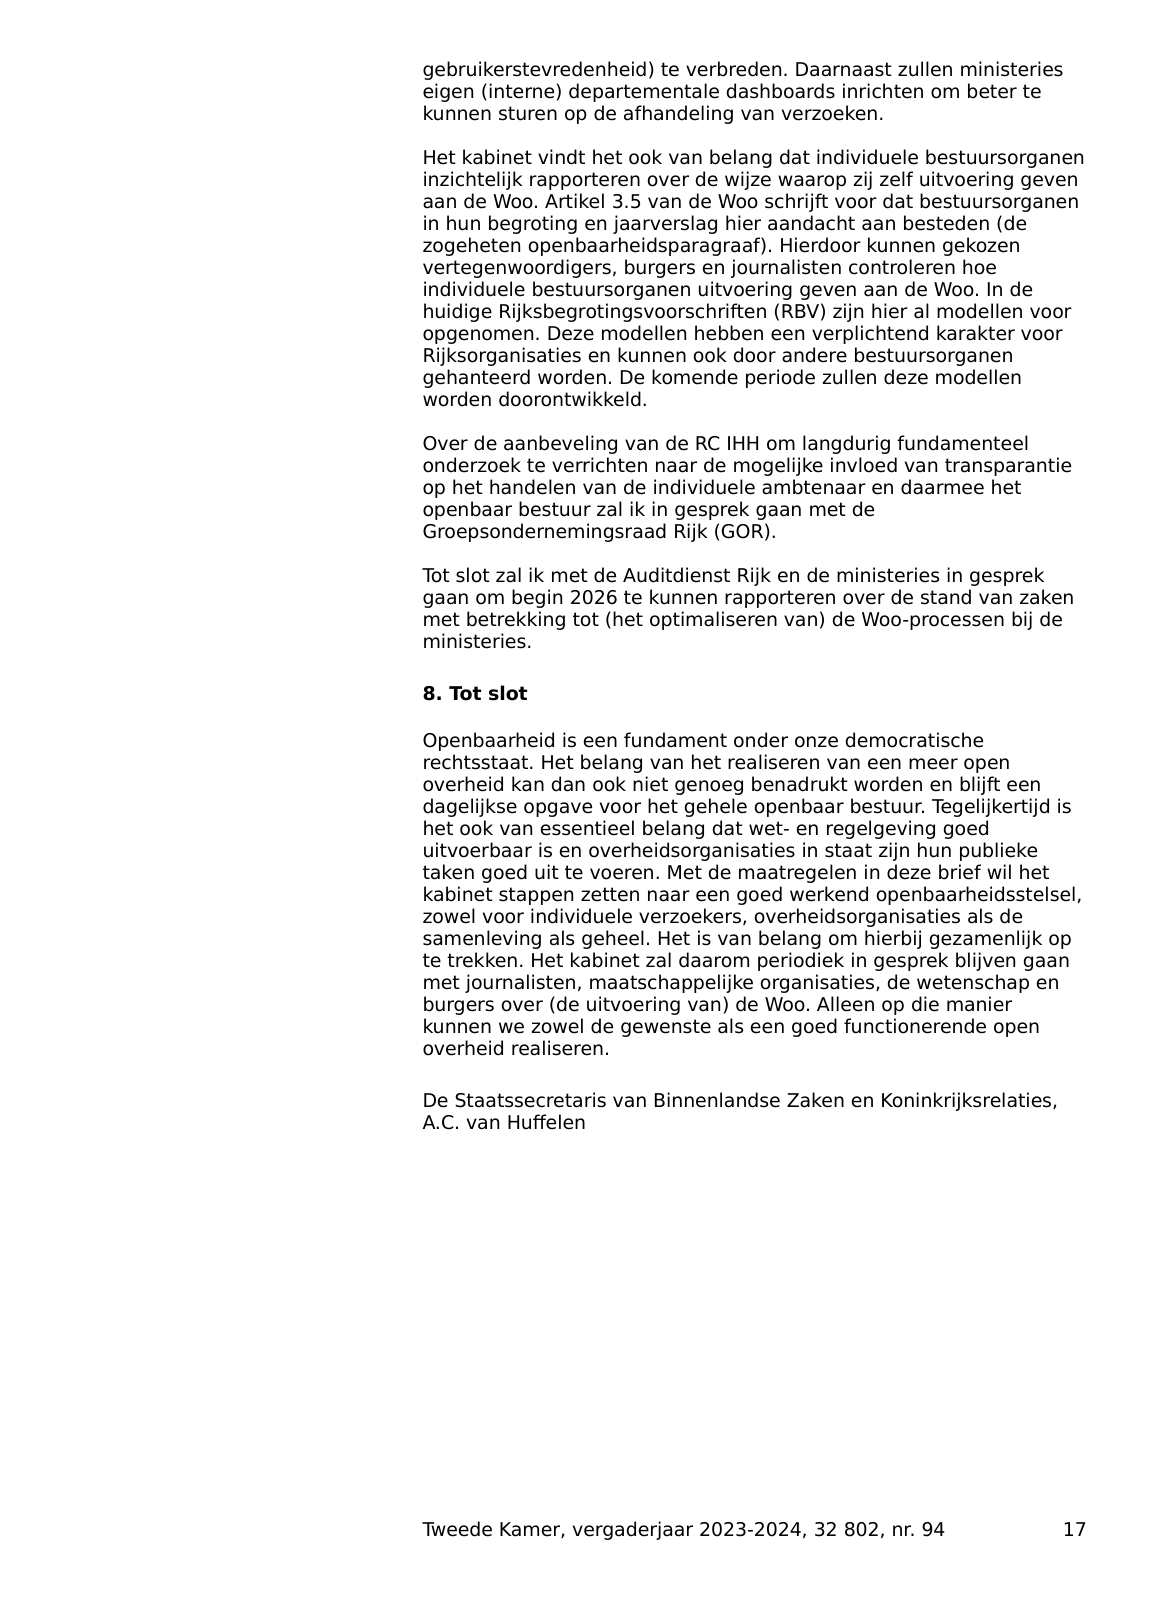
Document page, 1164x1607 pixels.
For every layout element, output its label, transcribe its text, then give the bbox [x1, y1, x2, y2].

text gebruikerstevredenheid) te verbreden. Daarnaast zullen ministeries eigen (interne) departementale dashboards inrichten om beter te kunnen sturen op de afhandeling van verzoeken. [422, 59, 1087, 125]
subtitle 8. Tot slot [422, 683, 1087, 705]
text Het kabinet vindt het ook van belang dat individuele bestuursorganen inzichtelijk rapporteren over de wijze waarop zij zelf uitvoering geven aan de Woo. Artikel 3.5 van de Woo schrijft voor dat bestuursorganen in hun begroting en jaarverslag hier aandacht aan besteden (de zogeheten openbaarheidsparagraaf). Hierdoor kunnen gekozen vertegenwoordigers, burgers en journalisten controleren hoe individuele bestuursorganen uitvoering geven aan de Woo. In de huidige Rijksbegrotingsvoorschriften (RBV) zijn hier al modellen voor opgenomen. Deze modellen hebben een verplichtend karakter voor Rijksorganisaties en kunnen ook door andere bestuursorganen gehanteerd worden. De komende periode zullen deze modellen worden doorontwikkeld. [422, 147, 1087, 411]
text Tot slot zal ik met de Auditdienst Rijk en de ministeries in gesprek gaan om begin 2026 te kunnen rapporteren over de stand van zaken met betrekking tot (het optimaliseren van) de Woo-processen bij de ministeries. [422, 565, 1087, 653]
text De Staatssecretaris van Binnenlandse Zaken en Koninkrijksrelaties, A.C. van Huffelen [422, 1090, 1087, 1134]
text Openbaarheid is een fundament onder onze democratische rechtsstaat. Het belang van het realiseren van een meer open overheid kan dan ook niet genoeg benadrukt worden en blijft een dagelijkse opgave voor het gehele openbaar bestuur. Tegelijkertijd is het ook van essentieel belang dat wet- en regelgeving goed uitvoerbaar is en overheidsorganisaties in staat zijn hun publieke taken goed uit te voeren. Met de maatregelen in deze brief wil het kabinet stappen zetten naar een goed werkend openbaarheidsstelsel, zowel voor individuele verzoekers, overheidsorganisaties als de samenleving als geheel. Het is van belang om hierbij gezamenlijk op te trekken. Het kabinet zal daarom periodiek in gesprek blijven gaan met journalisten, maatschappelijke organisaties, de wetenschap en burgers over (de uitvoering van) de Woo. Alleen op die manier kunnen we zowel de gewenste als een goed functionerende open overheid realiseren. [422, 730, 1087, 1060]
text Over de aanbeveling van de RC IHH om langdurig fundamenteel onderzoek te verrichten naar de mogelijke invloed van transparantie op het handelen van de individuele ambtenaar en daarmee het openbaar bestuur zal ik in gesprek gaan met de Groepsondernemingsraad Rijk (GOR). [422, 433, 1087, 543]
